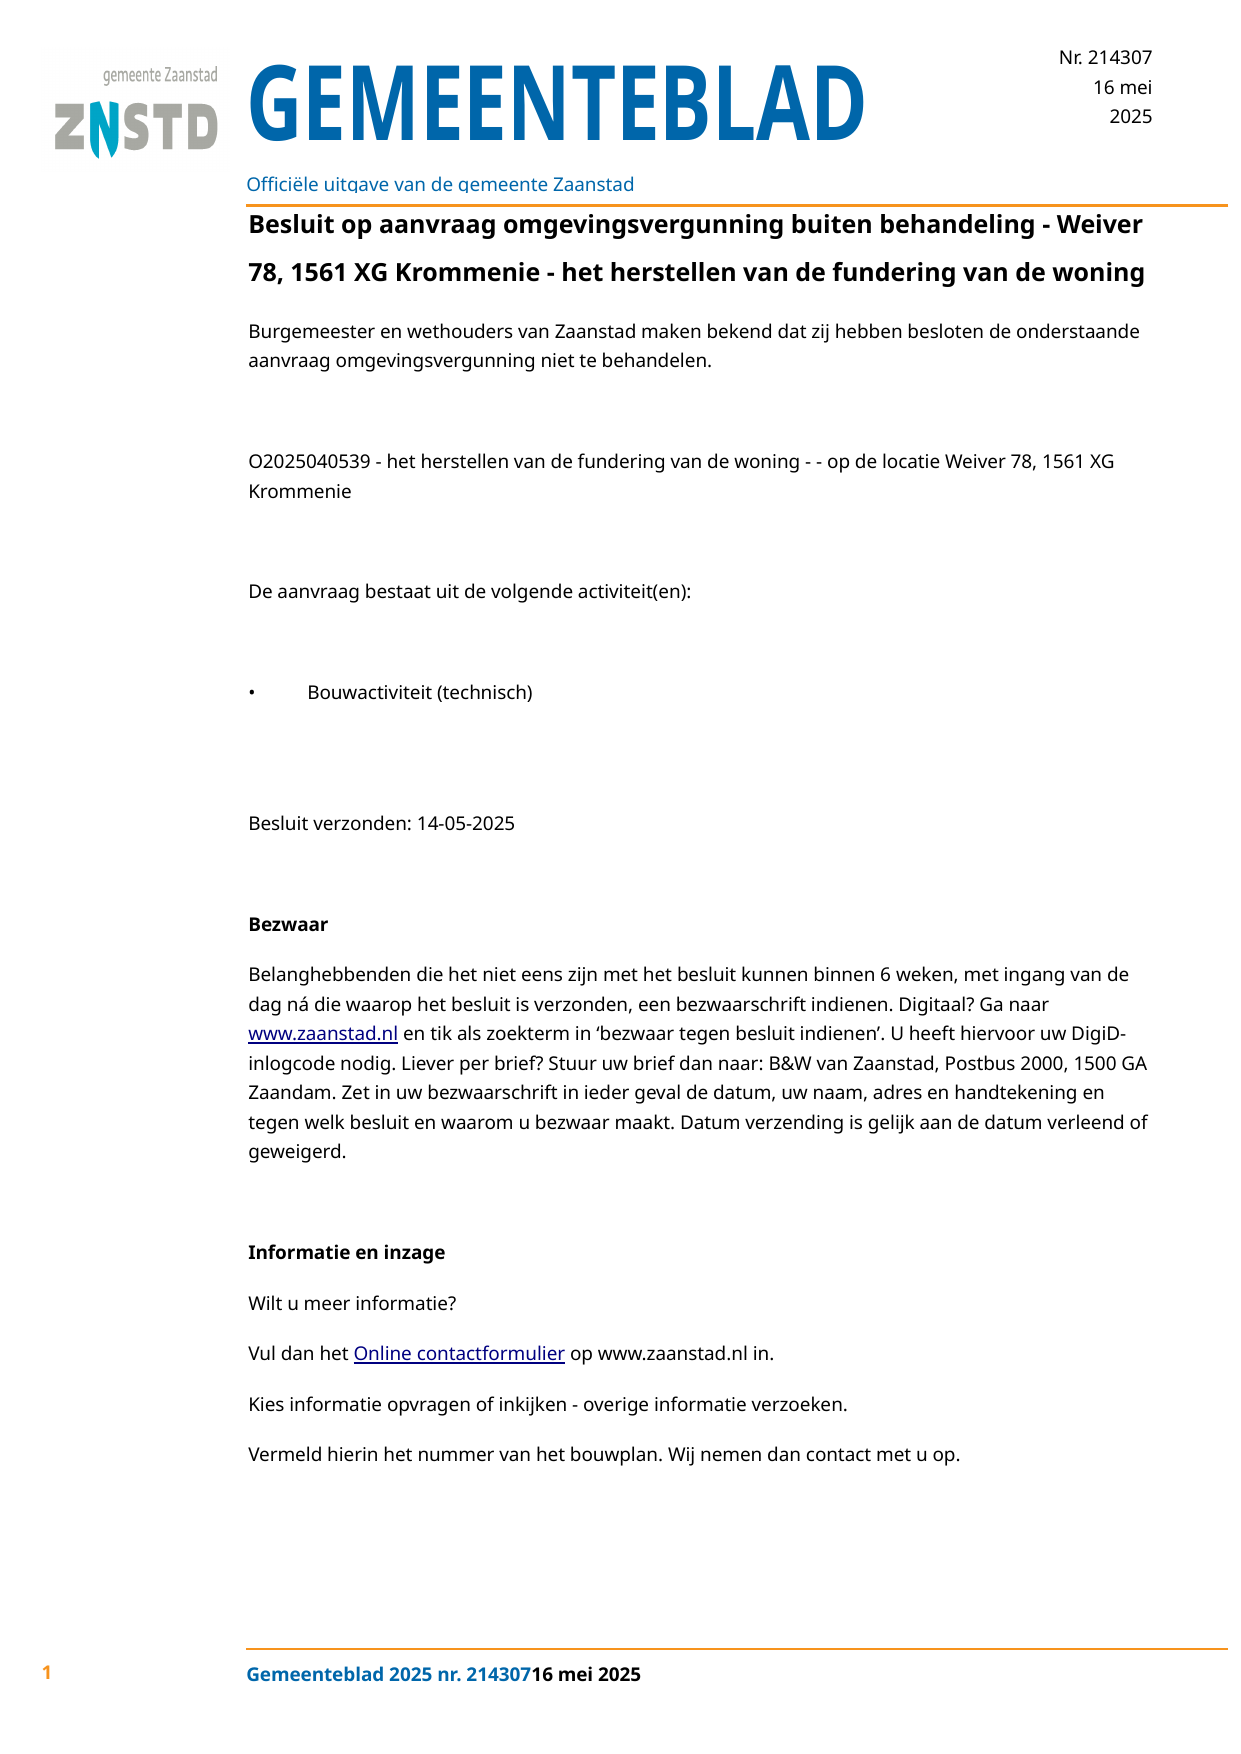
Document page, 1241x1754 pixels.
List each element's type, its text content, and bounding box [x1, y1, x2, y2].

text Besluit op aanvraag omgevingsvergunning buiten behandeling - Weiver 78, 1561 XG Krommenie - het herstellen van de fundering van de woning [248, 207, 1152, 288]
text Vermeld hierin het nummer van het bouwplan. Wij nemen dan contact met u op. [248, 1441, 1152, 1467]
text Wilt u meer informatie? [248, 1290, 1152, 1316]
text Vul dan het Online contactformulier op www.zaanstad.nl in. [248, 1340, 1152, 1366]
text Bezwaar [248, 911, 1152, 937]
list Bouwactiviteit (technisch) [248, 679, 1152, 705]
text Burgemeester en wethouders van Zaanstad maken bekend dat zij hebben besloten de onderstaande aanvraag omgevingsvergunning niet te behandelen. [248, 318, 1152, 373]
text Besluit verzonden: 14-05-2025 [248, 810, 1152, 836]
text Kies informatie opvragen of inkijken - overige informatie verzoeken. [248, 1391, 1152, 1417]
text O2025040539 - het herstellen van de fundering van de woning - - op de locatie Weiver 78, 1561 XG Krommenie [248, 448, 1152, 504]
picture [41, 47, 231, 172]
text Informatie en inzage [248, 1239, 1152, 1265]
text Belanghebbenden die het niet eens zijn met het besluit kunnen binnen 6 weken, met ingang van de dag ná die waarop het besluit is verzonden, een bezwaarschrift indienen. Digitaal? Ga naar www.zaanstad.nl en tik als zoekterm in ‘bezwaar tegen besluit indienen’. U heeft hiervoor uw DigiD-inlogcode nodig. Liever per brief? Stuur uw brief dan naar: B&W van Zaanstad, Postbus 2000, 1500 GA Zaandam. Zet in uw bezwaarschrift in ieder geval de datum, uw naam, adres en handtekening en tegen welk besluit en waarom u bezwaar maakt. Datum verzending is gelijk aan de datum verleend of geweigerd. [248, 961, 1152, 1164]
text De aanvraag bestaat uit de volgende activiteit(en): [248, 579, 1152, 604]
